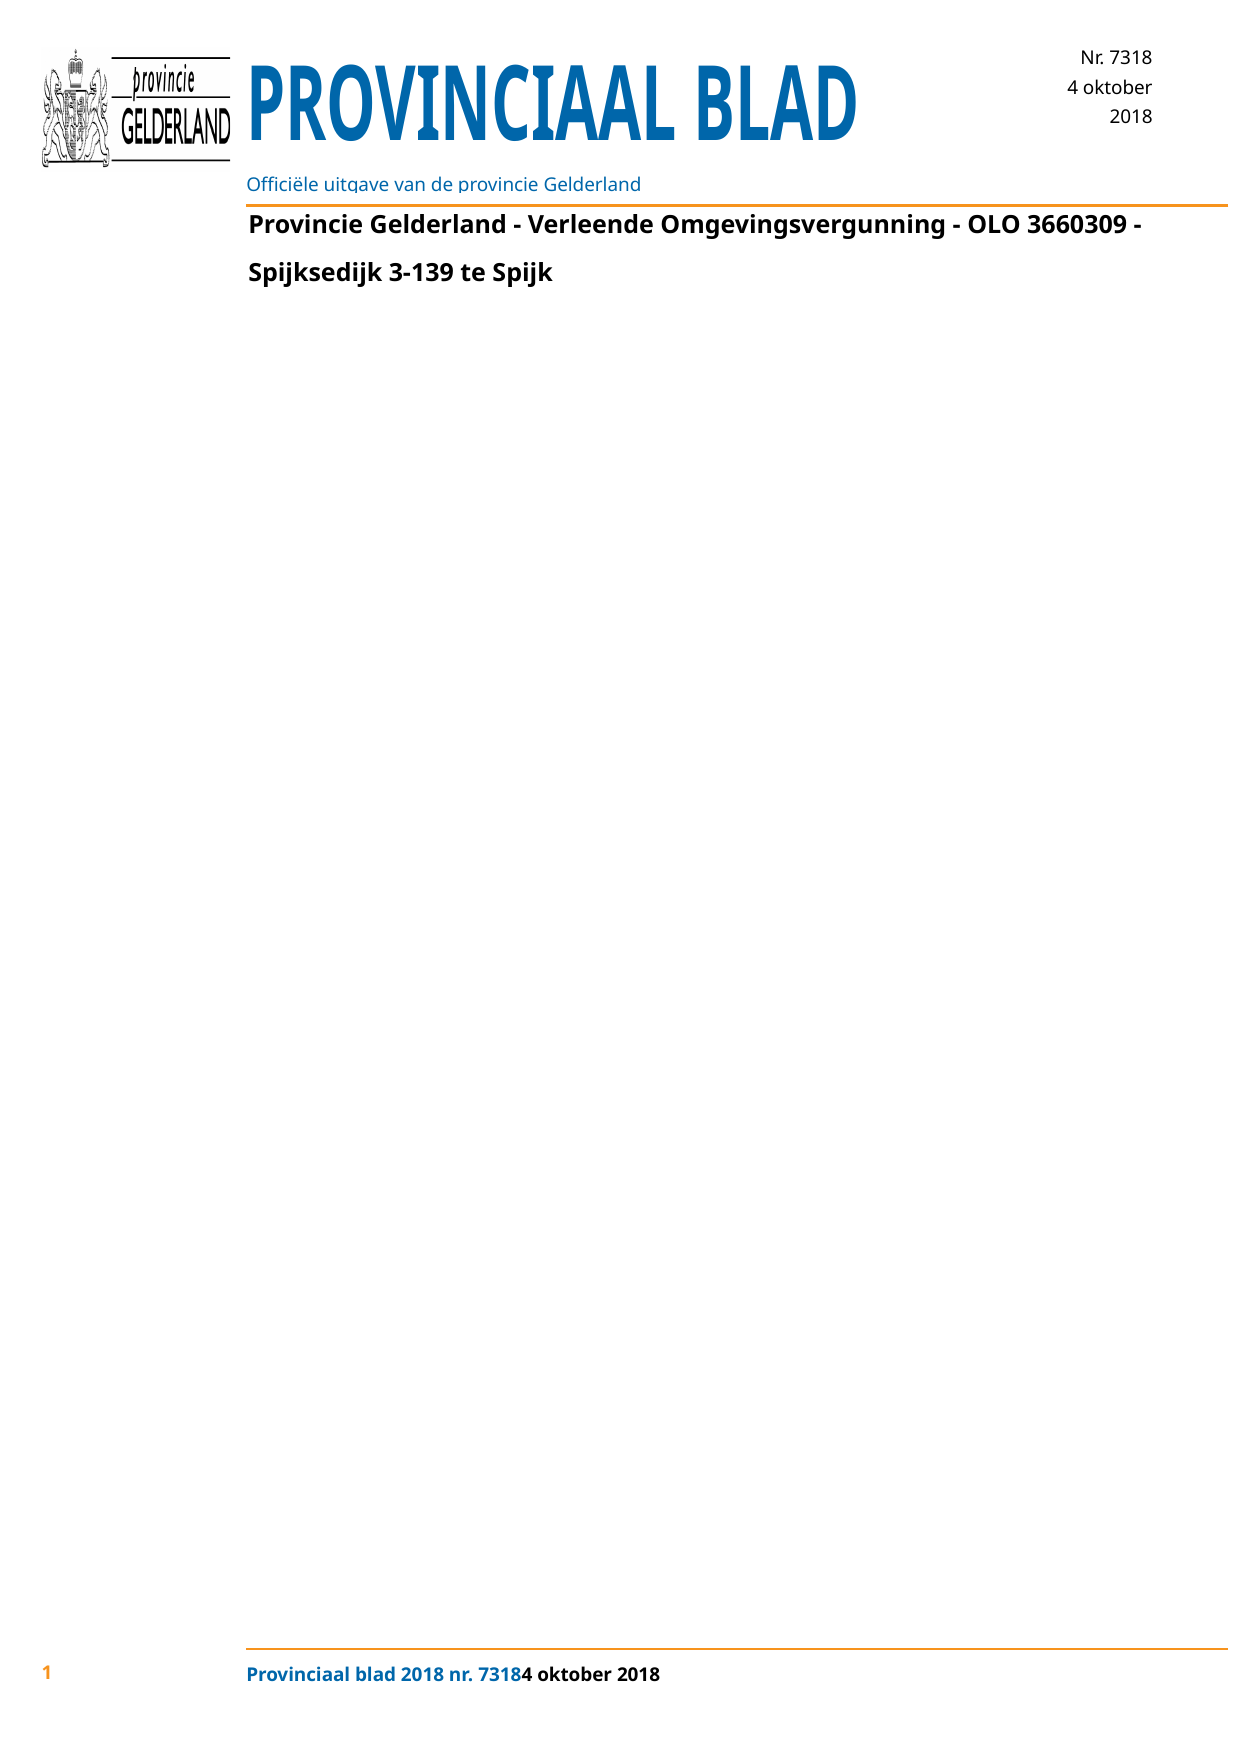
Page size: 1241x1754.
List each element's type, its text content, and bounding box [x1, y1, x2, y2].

text Provincie Gelderland - Verleende Omgevingsvergunning - OLO 3660309 - Spijksedijk 3-139 te Spijk [248, 207, 1152, 288]
picture [41, 47, 231, 172]
